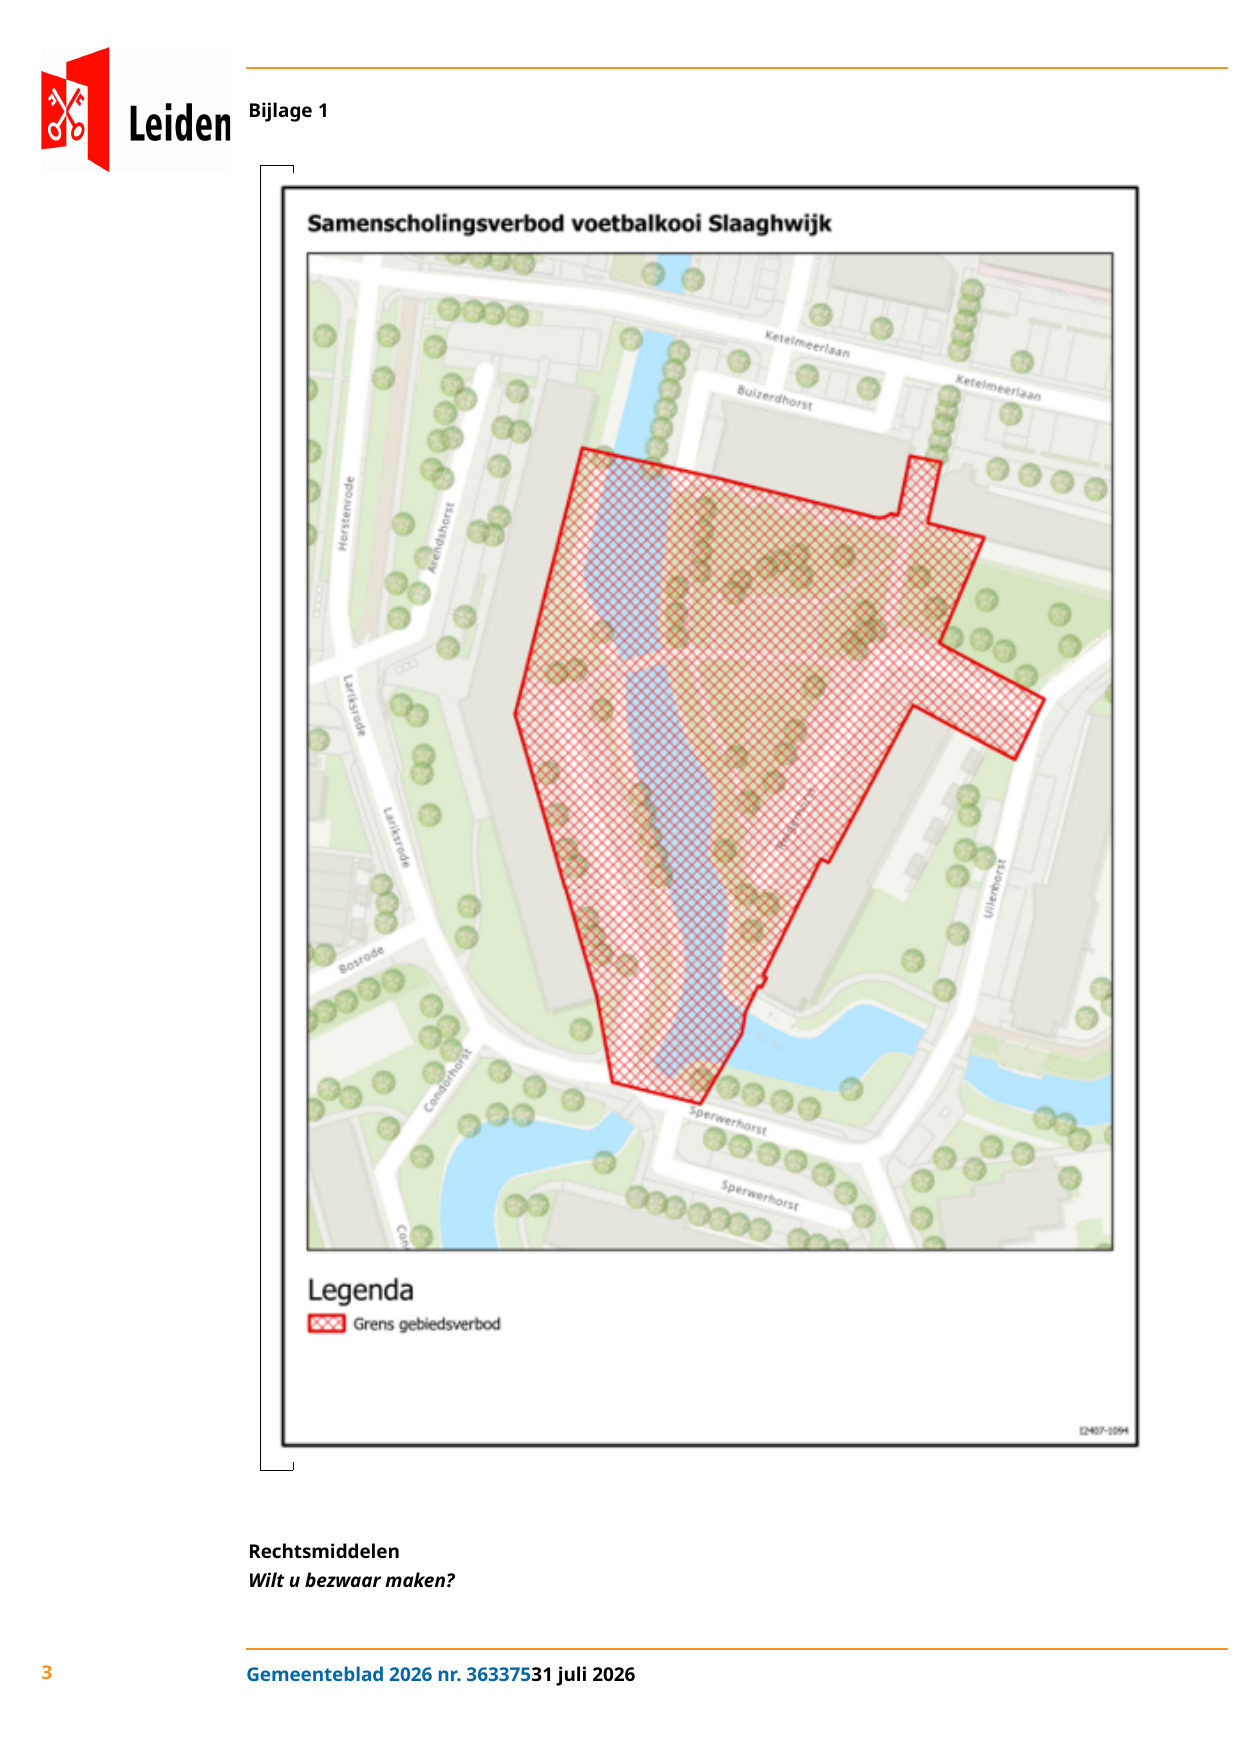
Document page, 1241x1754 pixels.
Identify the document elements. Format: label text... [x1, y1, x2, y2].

text Rechtsmiddelen [248, 1538, 1152, 1564]
picture [268, 173, 1149, 1462]
text Bijlage 1 [248, 95, 1152, 123]
text Wilt u bezwaar maken? [248, 1568, 1152, 1593]
picture [41, 47, 231, 172]
